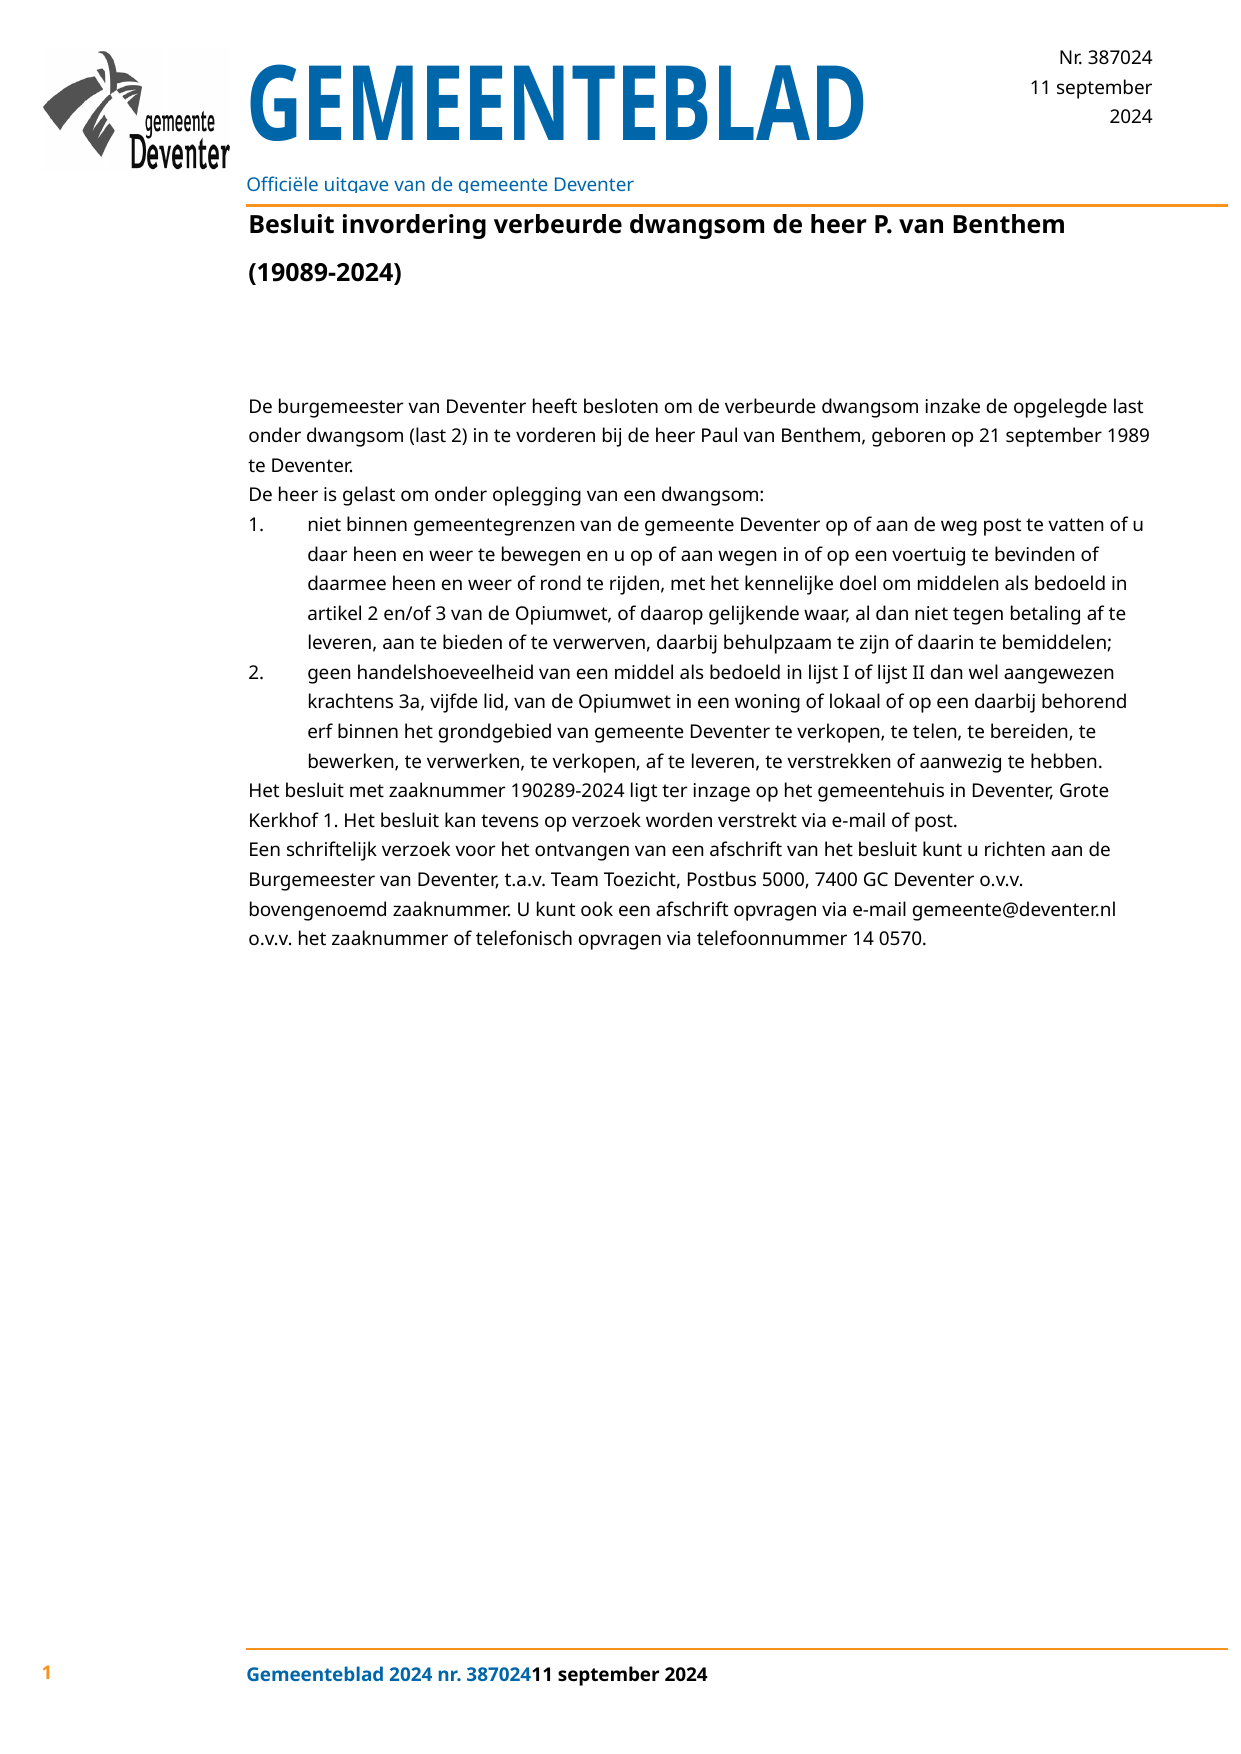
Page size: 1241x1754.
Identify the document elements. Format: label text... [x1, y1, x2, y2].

text Het besluit met zaaknummer 190289-2024 ligt ter inzage op het gemeentehuis in Deventer, Grote Kerkhof 1. Het besluit kan tevens op verzoek worden verstrekt via e-mail of post. [248, 777, 1152, 833]
text De burgemeester van Deventer heeft besloten om de verbeurde dwangsom inzake de opgelegde last onder dwangsom (last 2) in te vorderen bij de heer Paul van Benthem, geboren op 21 september 1989 te Deventer. [248, 393, 1152, 478]
picture [41, 47, 231, 172]
text Een schriftelijk verzoek voor het ontvangen van een afschrift van het besluit kunt u richten aan de Burgemeester van Deventer, t.a.v. Team Toezicht, Postbus 5000, 7400 GC Deventer o.v.v. bovengenoemd zaaknummer. U kunt ook een afschrift opvragen via e-mail gemeente@deventer.nl o.v.v. het zaaknummer of telefonisch opvragen via telefoonnummer 14 0570. [248, 837, 1152, 951]
text De heer is gelast om onder oplegging van een dwangsom: [248, 482, 1152, 507]
list geen handelshoeveelheid van een middel als bedoeld in lijst I of lijst II dan wel aangewezen krachtens 3a, vijfde lid, van de Opiumwet in een woning of lokaal of op een daarbij behorend erf binnen het grondgebied van gemeente Deventer te verkopen, te telen, te bereiden, te bewerken, te verwerken, te verkopen, af te leveren, te verstrekken of aanwezig te hebben. [248, 659, 1152, 774]
text Besluit invordering verbeurde dwangsom de heer P. van Benthem (19089-2024) [248, 207, 1152, 288]
list niet binnen gemeentegrenzen van de gemeente Deventer op of aan de weg post te vatten of u daar heen en weer te bewegen en u op of aan wegen in of op een voertuig te bevinden of daarmee heen en weer of rond te rijden, met het kennelijke doel om middelen als bedoeld in artikel 2 en/of 3 van de Opiumwet, of daarop gelijkende waar, al dan niet tegen betaling af te leveren, aan te bieden of te verwerven, daarbij behulpzaam te zijn of daarin te bemiddelen; [248, 511, 1152, 655]
